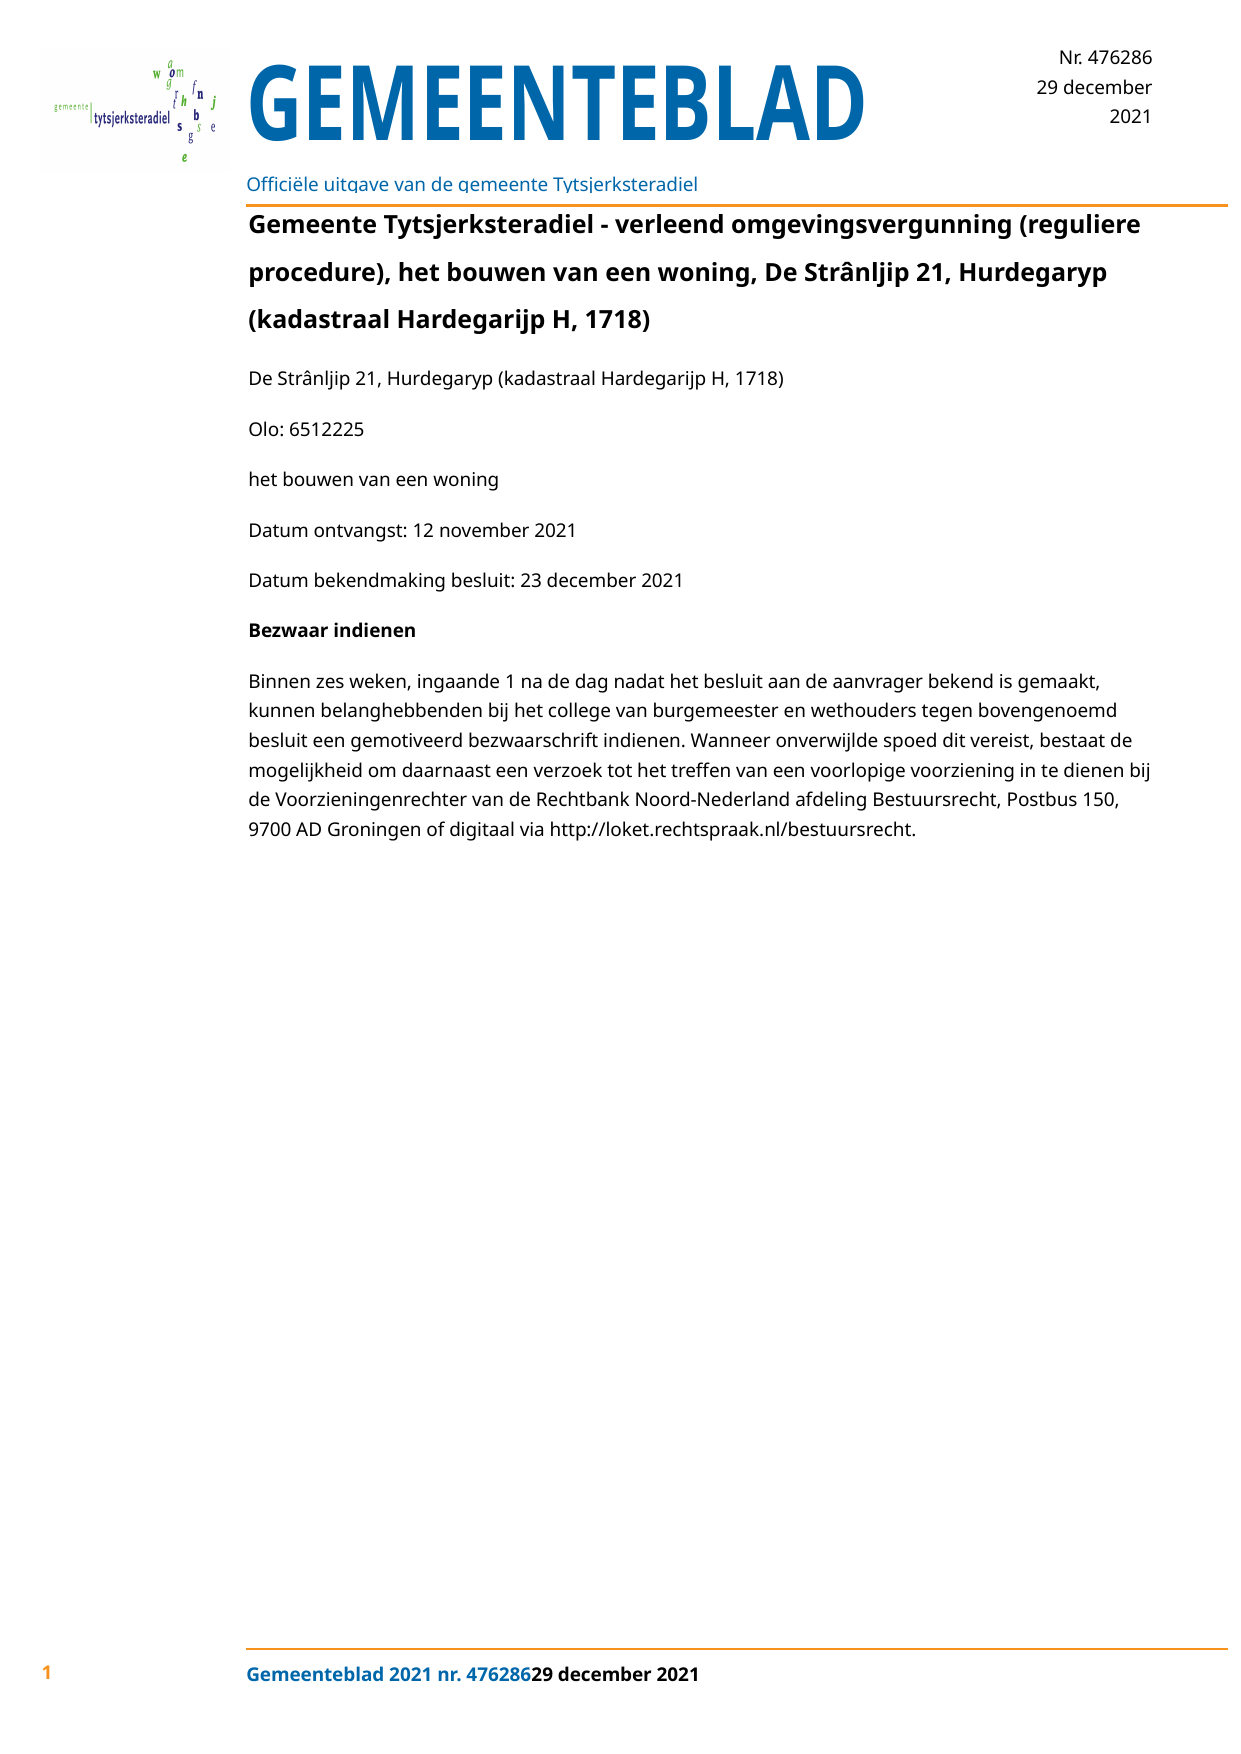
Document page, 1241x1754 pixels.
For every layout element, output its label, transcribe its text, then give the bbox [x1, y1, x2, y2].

picture [41, 47, 231, 172]
text Datum ontvangst: 12 november 2021 [248, 517, 1152, 542]
text Datum bekendmaking besluit: 23 december 2021 [248, 567, 1152, 593]
text Olo: 6512225 [248, 416, 1152, 442]
text De Strânljip 21, Hurdegaryp (kadastraal Hardegarijp H, 1718) [248, 366, 1152, 391]
text Binnen zes weken, ingaande 1 na de dag nadat het besluit aan de aanvrager bekend is gemaakt, kunnen belanghebbenden bij het college van burgemeester en wethouders tegen bovengenoemd besluit een gemotiveerd bezwaarschrift indienen. Wanneer onverwijlde spoed dit vereist, bestaat de mogelijkheid om daarnaast een verzoek tot het treffen van een voorlopige voorziening in te dienen bij de Voorzieningenrechter van de Rechtbank Noord-Nederland afdeling Bestuursrecht, Postbus 150, 9700 AD Groningen of digitaal via http://loket.rechtspraak.nl/bestuursrecht. [248, 668, 1152, 842]
text het bouwen van een woning [248, 466, 1152, 492]
text Gemeente Tytsjerksteradiel - verleend omgevingsvergunning (reguliere procedure), het bouwen van een woning, De Strânljip 21, Hurdegaryp (kadastraal Hardegarijp H, 1718) [248, 207, 1152, 336]
text Bezwaar indienen [248, 618, 1152, 643]
